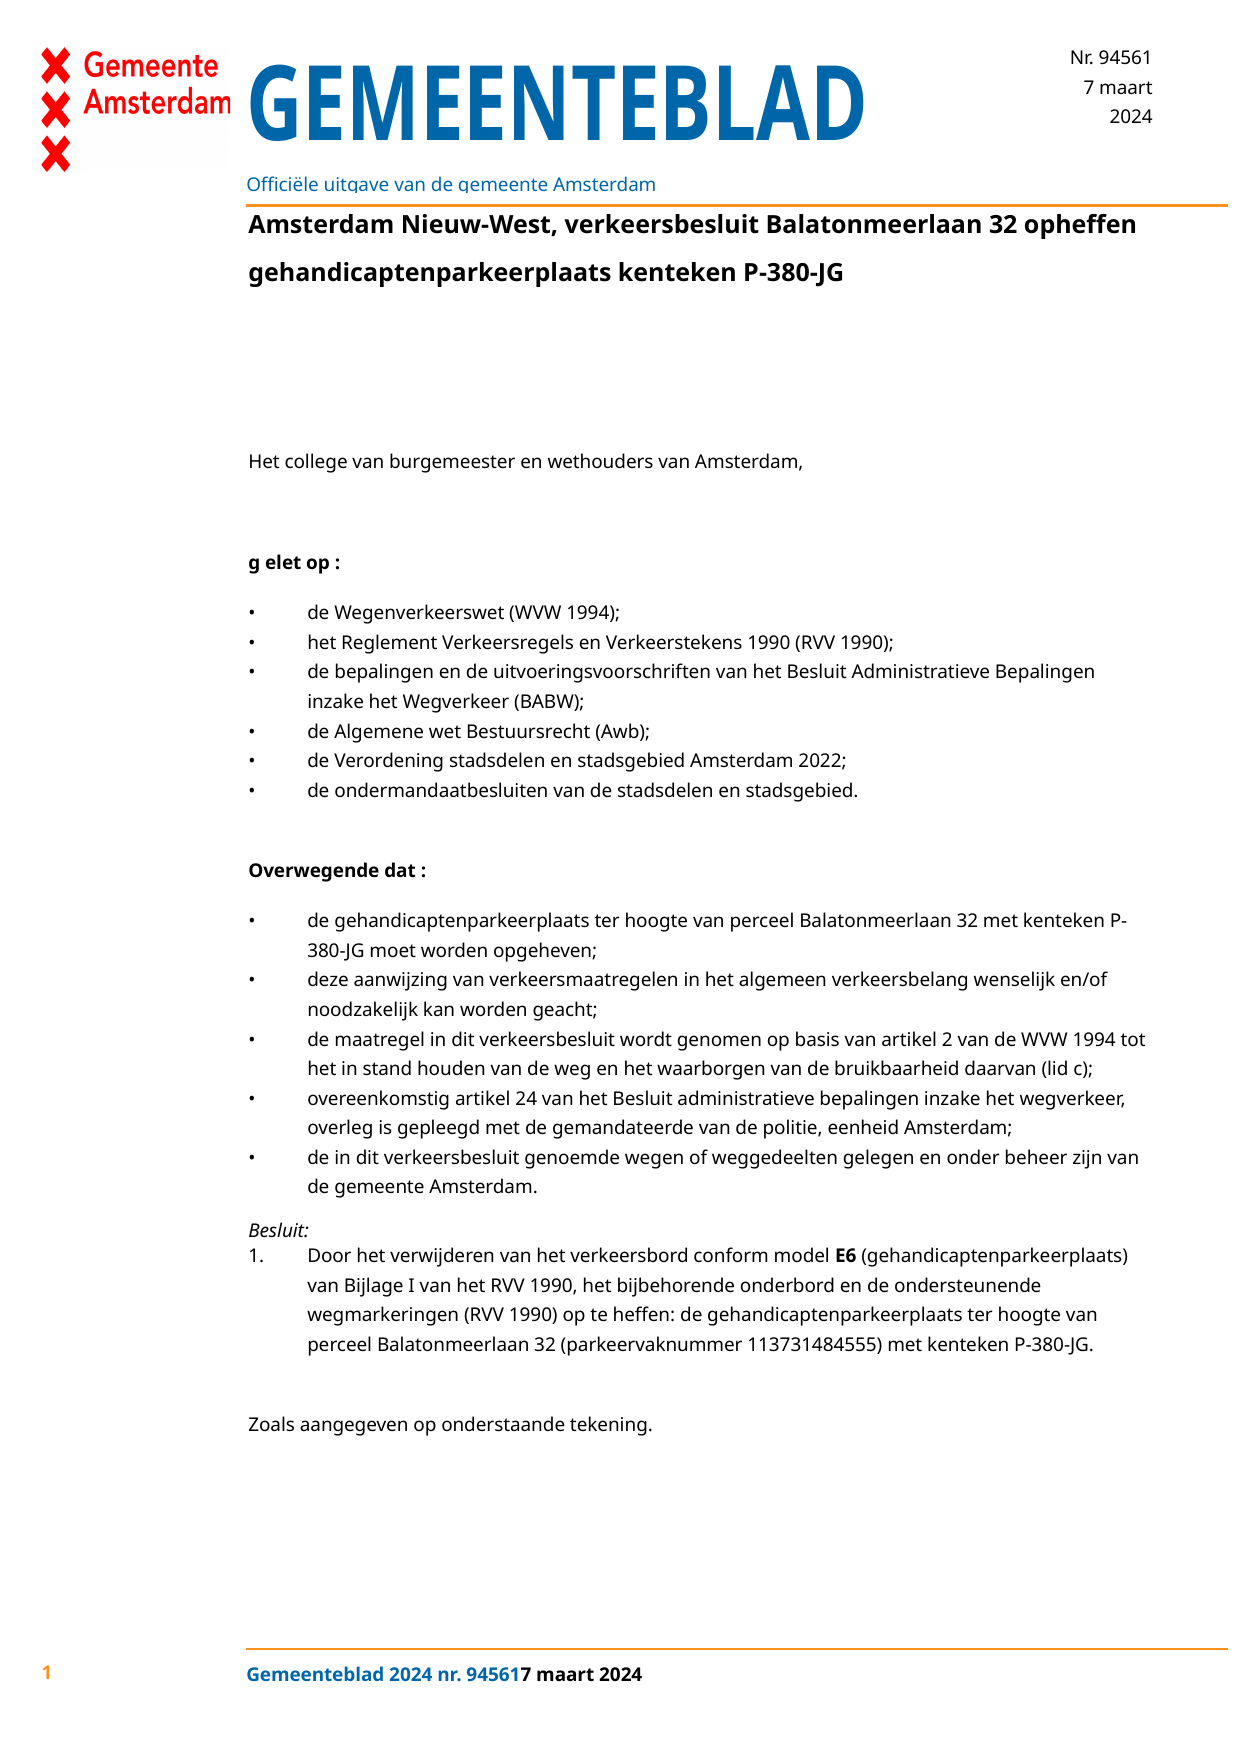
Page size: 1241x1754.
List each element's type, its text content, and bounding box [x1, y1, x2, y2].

picture [41, 47, 231, 172]
list de gehandicaptenparkeerplaats ter hoogte van perceel Balatonmeerlaan 32 met kenteken P-380-JG moet worden opgeheven; [248, 907, 1152, 963]
list de Algemene wet Bestuursrecht (Awb); [248, 718, 1152, 743]
text g elet op : [248, 549, 1152, 575]
list deze aanwijzing van verkeersmaatregelen in het algemeen verkeersbelang wenselijk en/of noodzakelijk kan worden geacht; [248, 967, 1152, 1022]
text Besluit: [248, 1217, 1152, 1242]
text Zoals aangegeven op onderstaande tekening. [248, 1411, 1152, 1437]
text Het college van burgemeester en wethouders van Amsterdam, [248, 448, 1152, 474]
list de ondermandaatbesluiten van de stadsdelen en stadsgebied. [248, 777, 1152, 803]
list Door het verwijderen van het verkeersbord conform model E6 (gehandicaptenparkeerplaats) van Bijlage I van het RVV 1990, het bijbehorende onderbord en de ondersteunende wegmarkeringen (RVV 1990) op te heffen: de gehandicaptenparkeerplaats ter hoogte van perceel Balatonmeerlaan 32 (parkeervaknummer 113731484555) met kenteken P-380-JG. [248, 1242, 1152, 1357]
list de in dit verkeersbesluit genoemde wegen of weggedeelten gelegen en onder beheer zijn van de gemeente Amsterdam. [248, 1144, 1152, 1199]
text Amsterdam Nieuw-West, verkeersbesluit Balatonmeerlaan 32 opheffen gehandicaptenparkeerplaats kenteken P-380-JG [248, 207, 1152, 288]
list de bepalingen en de uitvoeringsvoorschriften van het Besluit Administratieve Bepalingen inzake het Wegverkeer (BABW); [248, 659, 1152, 714]
text Overwegende dat : [248, 857, 1152, 883]
list overeenkomstig artikel 24 van het Besluit administratieve bepalingen inzake het wegverkeer, overleg is gepleegd met de gemandateerde van de politie, eenheid Amsterdam; [248, 1085, 1152, 1140]
list de maatregel in dit verkeersbesluit wordt genomen op basis van artikel 2 van de WVW 1994 tot het in stand houden van de weg en het waarborgen van de bruikbaarheid daarvan (lid c); [248, 1026, 1152, 1081]
list het Reglement Verkeersregels en Verkeerstekens 1990 (RVV 1990); [248, 629, 1152, 655]
list de Wegenverkeerswet (WVW 1994); [248, 599, 1152, 625]
list de Verordening stadsdelen en stadsgebied Amsterdam 2022; [248, 747, 1152, 773]
